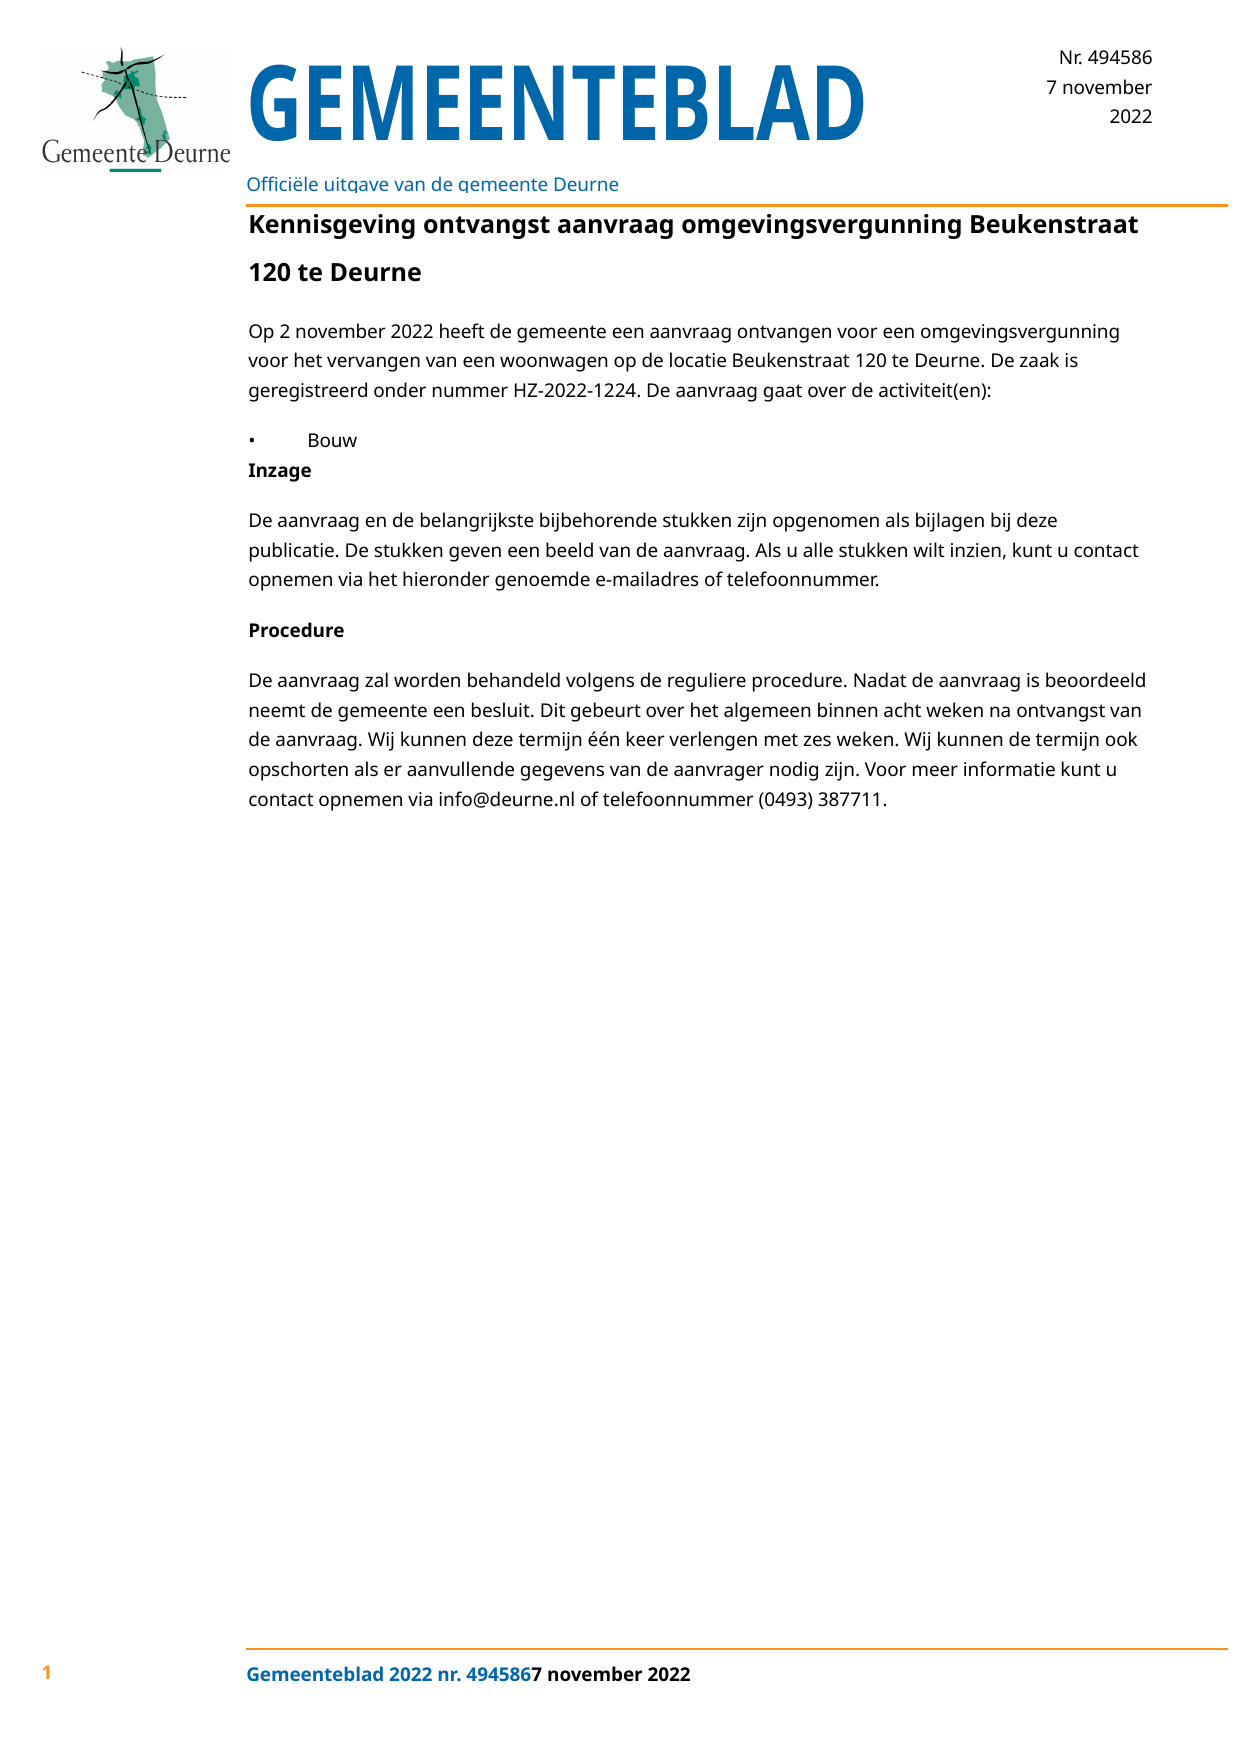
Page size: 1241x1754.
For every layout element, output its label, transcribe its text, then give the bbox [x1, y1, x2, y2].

list Bouw [248, 427, 1152, 453]
text De aanvraag zal worden behandeld volgens de reguliere procedure. Nadat de aanvraag is beoordeeld neemt de gemeente een besluit. Dit gebeurt over het algemeen binnen acht weken na ontvangst van de aanvraag. Wij kunnen deze termijn één keer verlengen met zes weken. Wij kunnen de termijn ook opschorten als er aanvullende gegevens van de aanvrager nodig zijn. Voor meer informatie kunt u contact opnemen via info@deurne.nl of telefoonnummer (0493) 387711. [248, 667, 1152, 812]
text Kennisgeving ontvangst aanvraag omgevingsvergunning Beukenstraat 120 te Deurne [248, 207, 1152, 288]
picture [41, 47, 231, 172]
text Procedure [248, 617, 1152, 643]
text Inzage [248, 457, 1152, 483]
text Op 2 november 2022 heeft de gemeente een aanvraag ontvangen voor een omgevingsvergunning voor het vervangen van een woonwagen op de locatie Beukenstraat 120 te Deurne. De zaak is geregistreerd onder nummer HZ-2022-1224. De aanvraag gaat over de activiteit(en): [248, 318, 1152, 403]
text De aanvraag en de belangrijkste bijbehorende stukken zijn opgenomen als bijlagen bij deze publicatie. De stukken geven een beeld van de aanvraag. Als u alle stukken wilt inzien, kunt u contact opnemen via het hieronder genoemde e-mailadres of telefoonnummer. [248, 507, 1152, 592]
